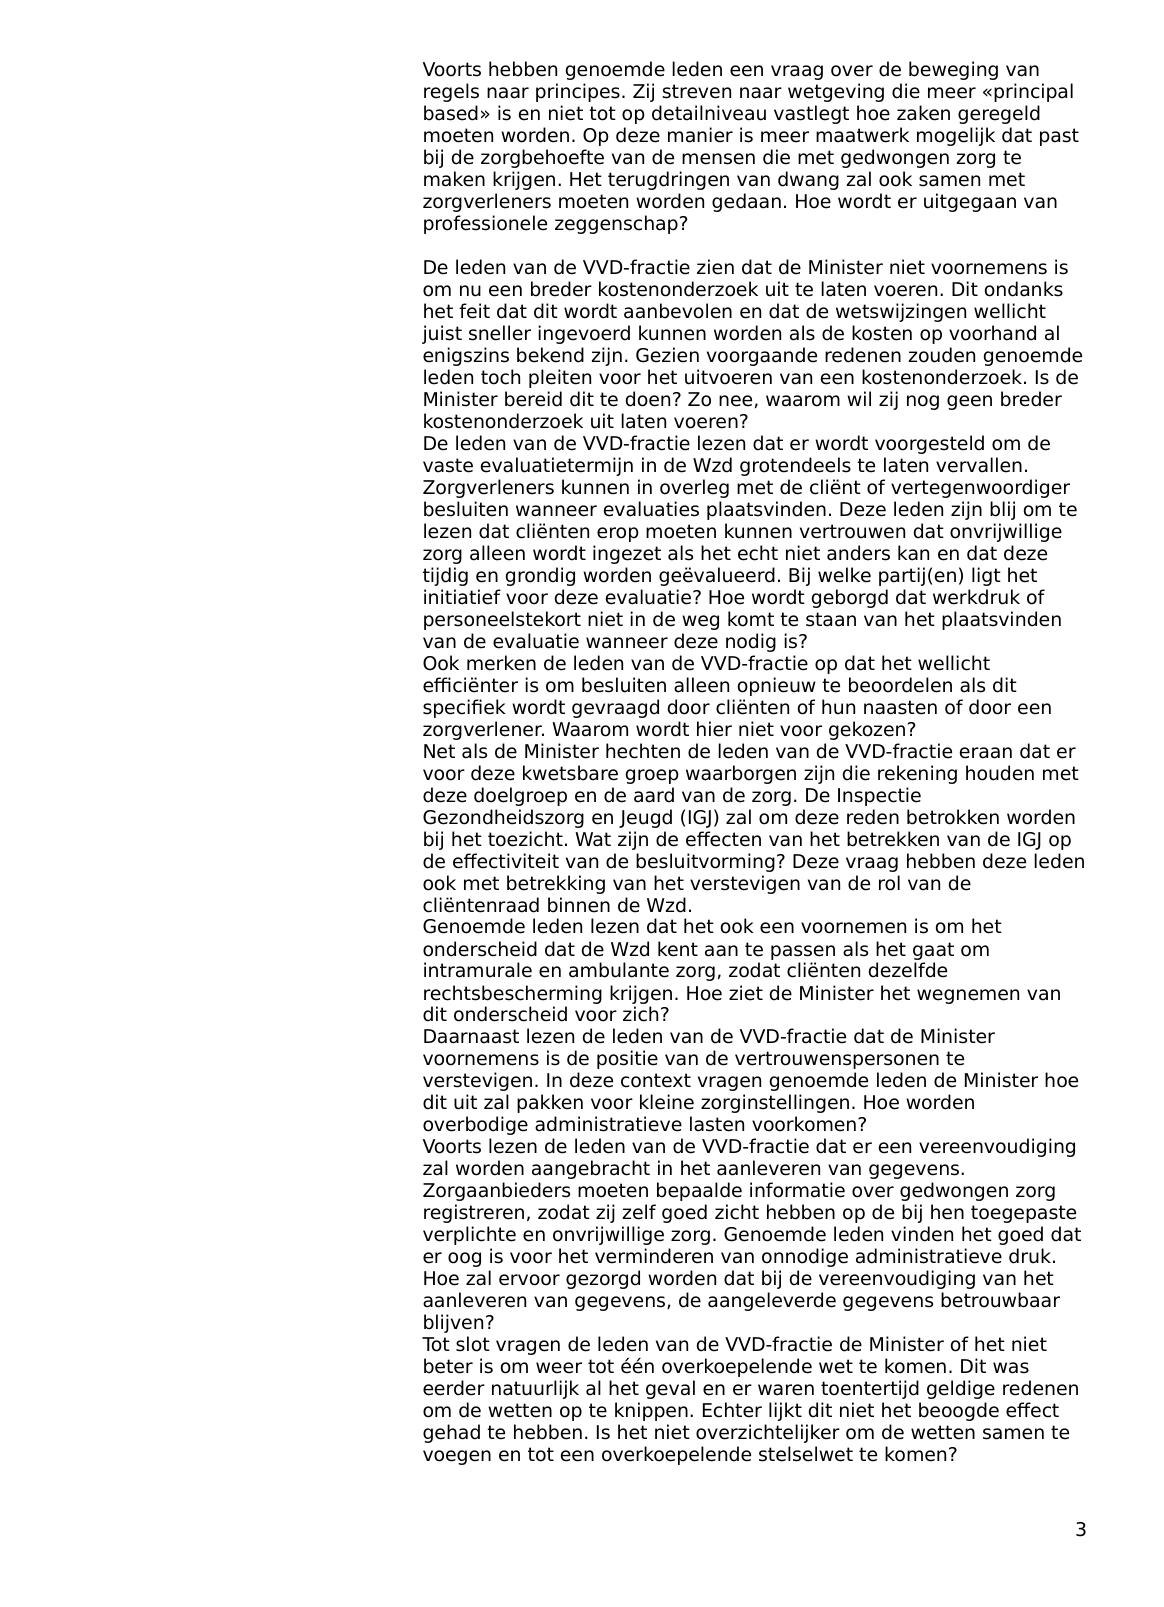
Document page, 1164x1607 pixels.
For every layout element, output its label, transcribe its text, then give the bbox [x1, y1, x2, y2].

text Voorts hebben genoemde leden een vraag over de beweging van regels naar principes. Zij streven naar wetgeving die meer «principal based» is en niet tot op detailniveau vastlegt hoe zaken geregeld moeten worden. Op deze manier is meer maatwerk mogelijk dat past bij de zorgbehoefte van de mensen die met gedwongen zorg te maken krijgen. Het terugdringen van dwang zal ook samen met zorgverleners moeten worden gedaan. Hoe wordt er uitgegaan van professionele zeggenschap? [422, 59, 1087, 235]
text Net als de Minister hechten de leden van de VVD-fractie eraan dat er voor deze kwetsbare groep waarborgen zijn die rekening houden met deze doelgroep en de aard van de zorg. De Inspectie Gezondheidszorg en Jeugd (IGJ) zal om deze reden betrokken worden bij het toezicht. Wat zijn de effecten van het betrekken van de IGJ op de effectiviteit van de besluitvorming? Deze vraag hebben deze leden ook met betrekking van het verstevigen van de rol van de cliëntenraad binnen de Wzd. [422, 741, 1087, 916]
text Genoemde leden lezen dat het ook een voornemen is om het onderscheid dat de Wzd kent aan te passen als het gaat om intramurale en ambulante zorg, zodat cliënten dezelfde rechtsbescherming krijgen. Hoe ziet de Minister het wegnemen van dit onderscheid voor zich? [422, 916, 1087, 1026]
text Voorts lezen de leden van de VVD-fractie dat er een vereenvoudiging zal worden aangebracht in het aanleveren van gegevens. Zorgaanbieders moeten bepaalde informatie over gedwongen zorg registreren, zodat zij zelf goed zicht hebben op de bij hen toegepaste verplichte en onvrijwillige zorg. Genoemde leden vinden het goed dat er oog is voor het verminderen van onnodige administratieve druk. Hoe zal ervoor gezorgd worden dat bij de vereenvoudiging van het aanleveren van gegevens, de aangeleverde gegevens betrouwbaar blijven? [422, 1136, 1087, 1334]
text Daarnaast lezen de leden van de VVD-fractie dat de Minister voornemens is de positie van de vertrouwenspersonen te verstevigen. In deze context vragen genoemde leden de Minister hoe dit uit zal pakken voor kleine zorginstellingen. Hoe worden overbodige administratieve lasten voorkomen? [422, 1026, 1087, 1136]
text De leden van de VVD-fractie lezen dat er wordt voorgesteld om de vaste evaluatietermijn in de Wzd grotendeels te laten vervallen. Zorgverleners kunnen in overleg met de cliënt of vertegenwoordiger besluiten wanneer evaluaties plaatsvinden. Deze leden zijn blij om te lezen dat cliënten erop moeten kunnen vertrouwen dat onvrijwillige zorg alleen wordt ingezet als het echt niet anders kan en dat deze tijdig en grondig worden geëvalueerd. Bij welke partij(en) ligt het initiatief voor deze evaluatie? Hoe wordt geborgd dat werkdruk of personeelstekort niet in de weg komt te staan van het plaatsvinden van de evaluatie wanneer deze nodig is? [422, 433, 1087, 653]
text De leden van de VVD-fractie zien dat de Minister niet voornemens is om nu een breder kostenonderzoek uit te laten voeren. Dit ondanks het feit dat dit wordt aanbevolen en dat de wetswijzingen wellicht juist sneller ingevoerd kunnen worden als de kosten op voorhand al enigszins bekend zijn. Gezien voorgaande redenen zouden genoemde leden toch pleiten voor het uitvoeren van een kostenonderzoek. Is de Minister bereid dit te doen? Zo nee, waarom wil zij nog geen breder kostenonderzoek uit laten voeren? [422, 257, 1087, 433]
text Tot slot vragen de leden van de VVD-fractie de Minister of het niet beter is om weer tot één overkoepelende wet te komen. Dit was eerder natuurlijk al het geval en er waren toentertijd geldige redenen om de wetten op te knippen. Echter lijkt dit niet het beoogde effect gehad te hebben. Is het niet overzichtelijker om de wetten samen te voegen en tot een overkoepelende stelselwet te komen? [422, 1334, 1087, 1466]
text Ook merken de leden van de VVD-fractie op dat het wellicht efficiënter is om besluiten alleen opnieuw te beoordelen als dit specifiek wordt gevraagd door cliënten of hun naasten of door een zorgverlener. Waarom wordt hier niet voor gekozen? [422, 653, 1087, 741]
